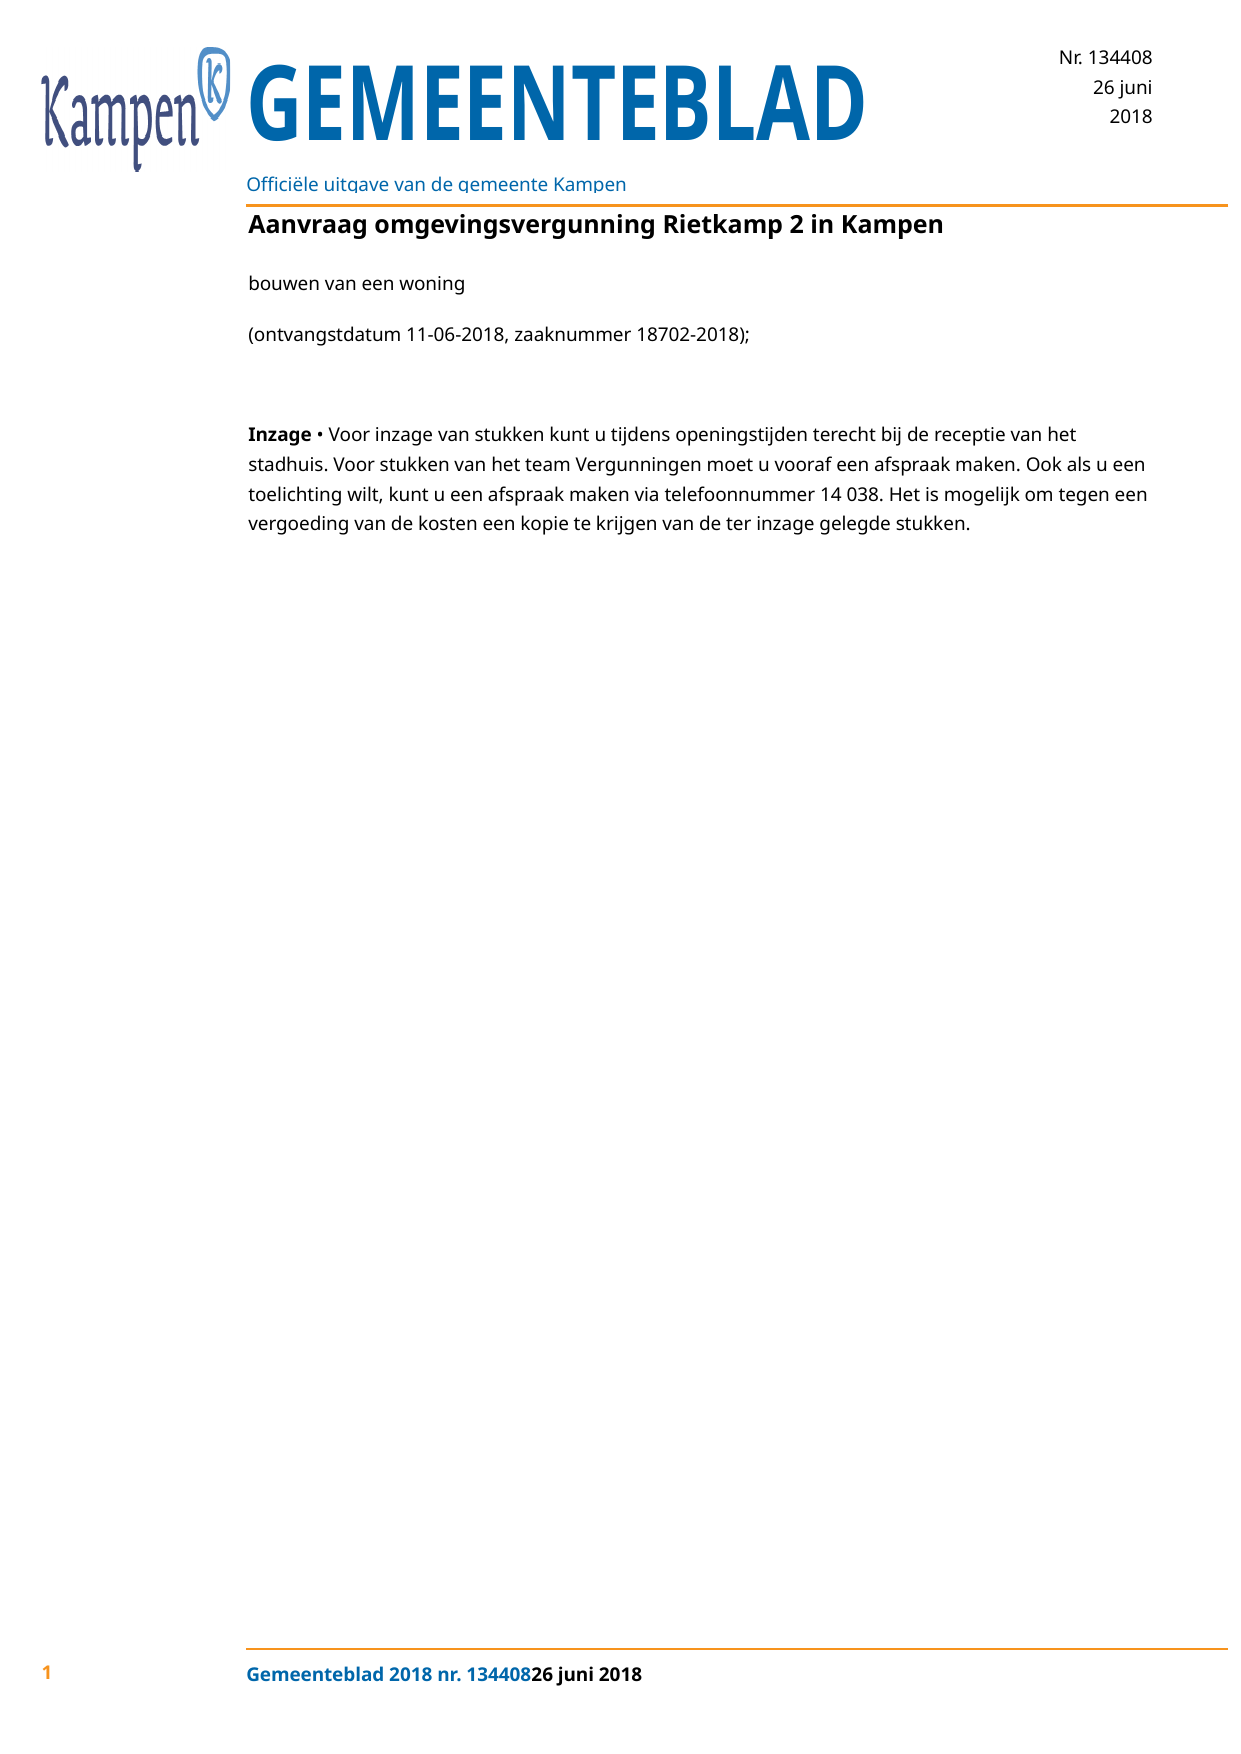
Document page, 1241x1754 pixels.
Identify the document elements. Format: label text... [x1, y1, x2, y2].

text Aanvraag omgevingsvergunning Rietkamp 2 in Kampen [248, 207, 1152, 241]
text Inzage • Voor inzage van stukken kunt u tijdens openingstijden terecht bij de receptie van het stadhuis. Voor stukken van het team Vergunningen moet u vooraf een afspraak maken. Ook als u een toelichting wilt, kunt u een afspraak maken via telefoonnummer 14 038. Het is mogelijk om tegen een vergoeding van de kosten een kopie te krijgen van de ter inzage gelegde stukken. [248, 422, 1152, 536]
text bouwen van een woning [248, 270, 1152, 296]
text (ontvangstdatum 11-06-2018, zaaknummer 18702-2018); [248, 321, 1152, 346]
picture [41, 47, 231, 172]
